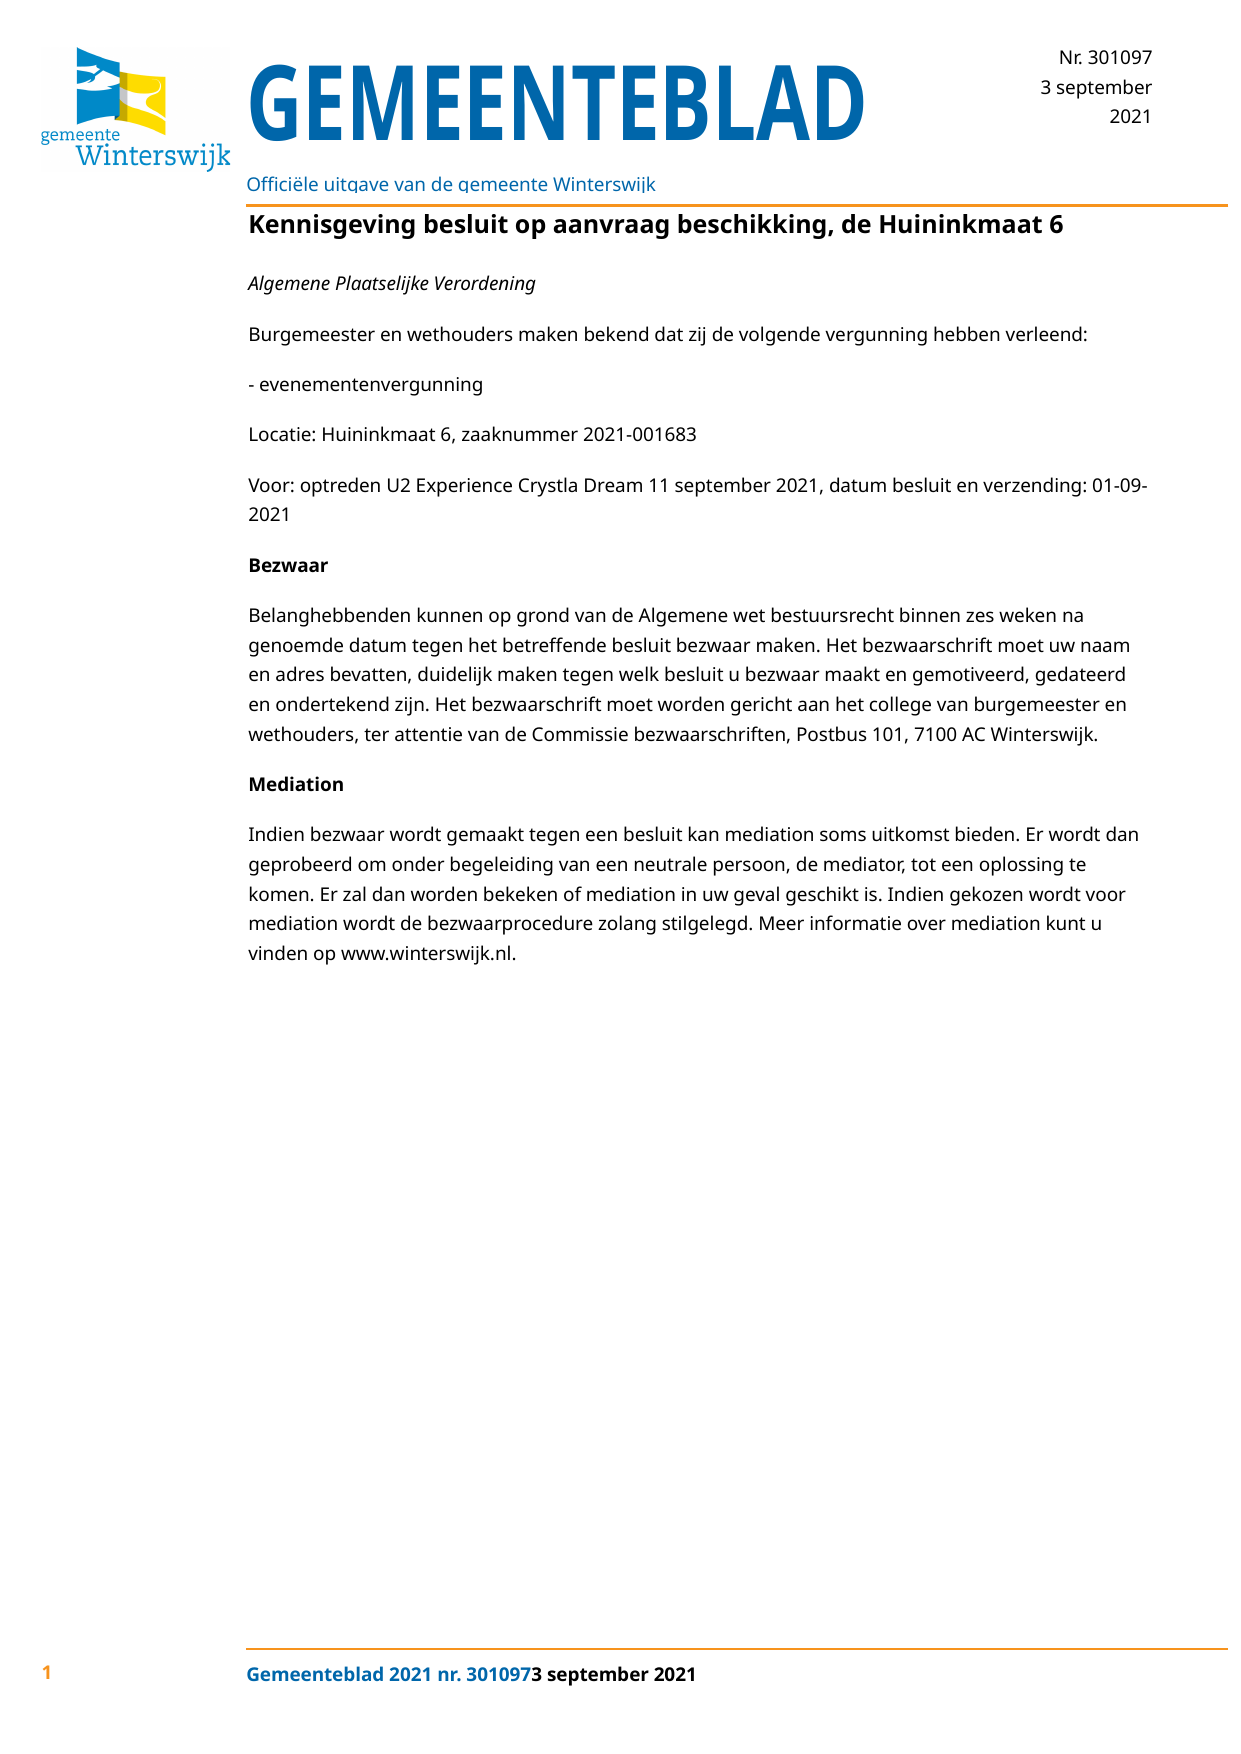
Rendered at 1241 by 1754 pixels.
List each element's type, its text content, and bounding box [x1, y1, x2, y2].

text Algemene Plaatselijke Verordening [248, 270, 1152, 296]
text - evenementenvergunning [248, 371, 1152, 397]
text Bezwaar [248, 552, 1152, 578]
text Belanghebbenden kunnen op grond van de Algemene wet bestuursrecht binnen zes weken na genoemde datum tegen het betreffende besluit bezwaar maken. Het bezwaarschrift moet uw naam en adres bevatten, duidelijk maken tegen welk besluit u bezwaar maakt en gemotiveerd, gedateerd en ondertekend zijn. Het bezwaarschrift moet worden gericht aan het college van burgemeester en wethouders, ter attentie van de Commissie bezwaarschriften, Postbus 101, 7100 AC Winterswijk. [248, 602, 1152, 746]
text Locatie: Huininkmaat 6, zaaknummer 2021-001683 [248, 422, 1152, 447]
picture [41, 47, 231, 172]
text Voor: optreden U2 Experience Crystla Dream 11 september 2021, datum besluit en verzending: 01-09-2021 [248, 472, 1152, 527]
text Burgemeester en wethouders maken bekend dat zij de volgende vergunning hebben verleend: [248, 321, 1152, 346]
text Indien bezwaar wordt gemaakt tegen een besluit kan mediation soms uitkomst bieden. Er wordt dan geprobeerd om onder begeleiding van een neutrale persoon, de mediator, tot een oplossing te komen. Er zal dan worden bekeken of mediation in uw geval geschikt is. Indien gekozen wordt voor mediation wordt de bezwaarprocedure zolang stilgelegd. Meer informatie over mediation kunt u vinden op www.winterswijk.nl. [248, 822, 1152, 966]
text Kennisgeving besluit op aanvraag beschikking, de Huininkmaat 6 [248, 207, 1152, 241]
text Mediation [248, 771, 1152, 797]
picture [225, 153, 231, 162]
